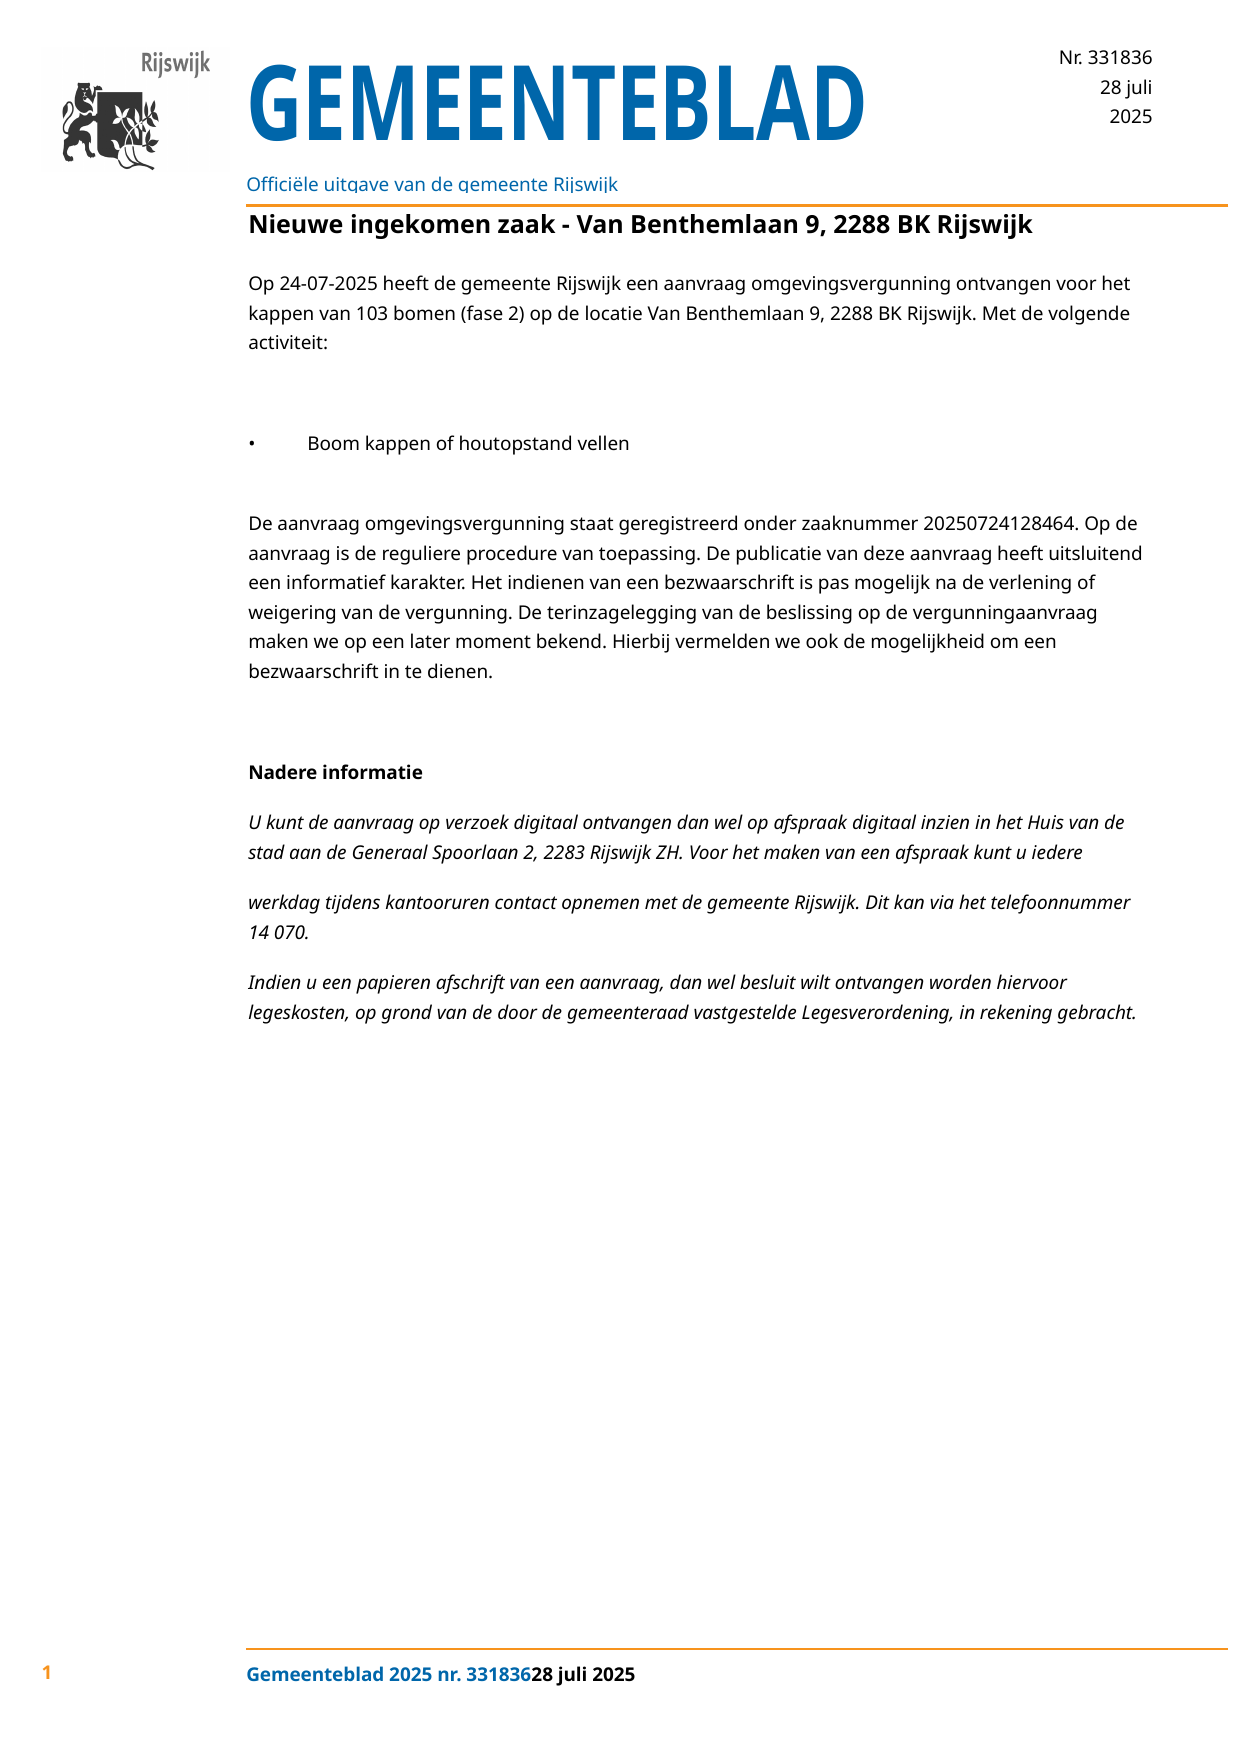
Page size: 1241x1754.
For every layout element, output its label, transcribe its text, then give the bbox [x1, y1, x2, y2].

text Op 24-07-2025 heeft de gemeente Rijswijk een aanvraag omgevingsvergunning ontvangen voor het kappen van 103 bomen (fase 2) op de locatie Van Benthemlaan 9, 2288 BK Rijswijk. Met de volgende activiteit: [248, 270, 1152, 355]
text U kunt de aanvraag op verzoek digitaal ontvangen dan wel op afspraak digitaal inzien in het Huis van de stad aan de Generaal Spoorlaan 2, 2283 Rijswijk ZH. Voor het maken van een afspraak kunt u iedere [248, 809, 1152, 865]
text Nadere informatie [248, 759, 1152, 785]
text werkdag tijdens kantooruren contact opnemen met de gemeente Rijswijk. Dit kan via het telefoonnummer 14 070. [248, 889, 1152, 945]
text Nieuwe ingekomen zaak - Van Benthemlaan 9, 2288 BK Rijswijk [248, 207, 1152, 241]
text De aanvraag omgevingsvergunning staat geregistreerd onder zaaknummer 20250724128464. Op de aanvraag is de reguliere procedure van toepassing. De publicatie van deze aanvraag heeft uitsluitend een informatief karakter. Het indienen van een bezwaarschrift is pas mogelijk na de verlening of weigering van de vergunning. De terinzagelegging van de beslissing op de vergunningaanvraag maken we op een later moment bekend. Hierbij vermelden we ook de mogelijkheid om een bezwaarschrift in te dienen. [248, 510, 1152, 684]
picture [41, 47, 231, 172]
text Indien u een papieren afschrift van een aanvraag, dan wel besluit wilt ontvangen worden hiervoor legeskosten, op grond van de door de gemeenteraad vastgestelde Legesverordening, in rekening gebracht. [248, 969, 1152, 1025]
list Boom kappen of houtopstand vellen [248, 430, 1152, 456]
